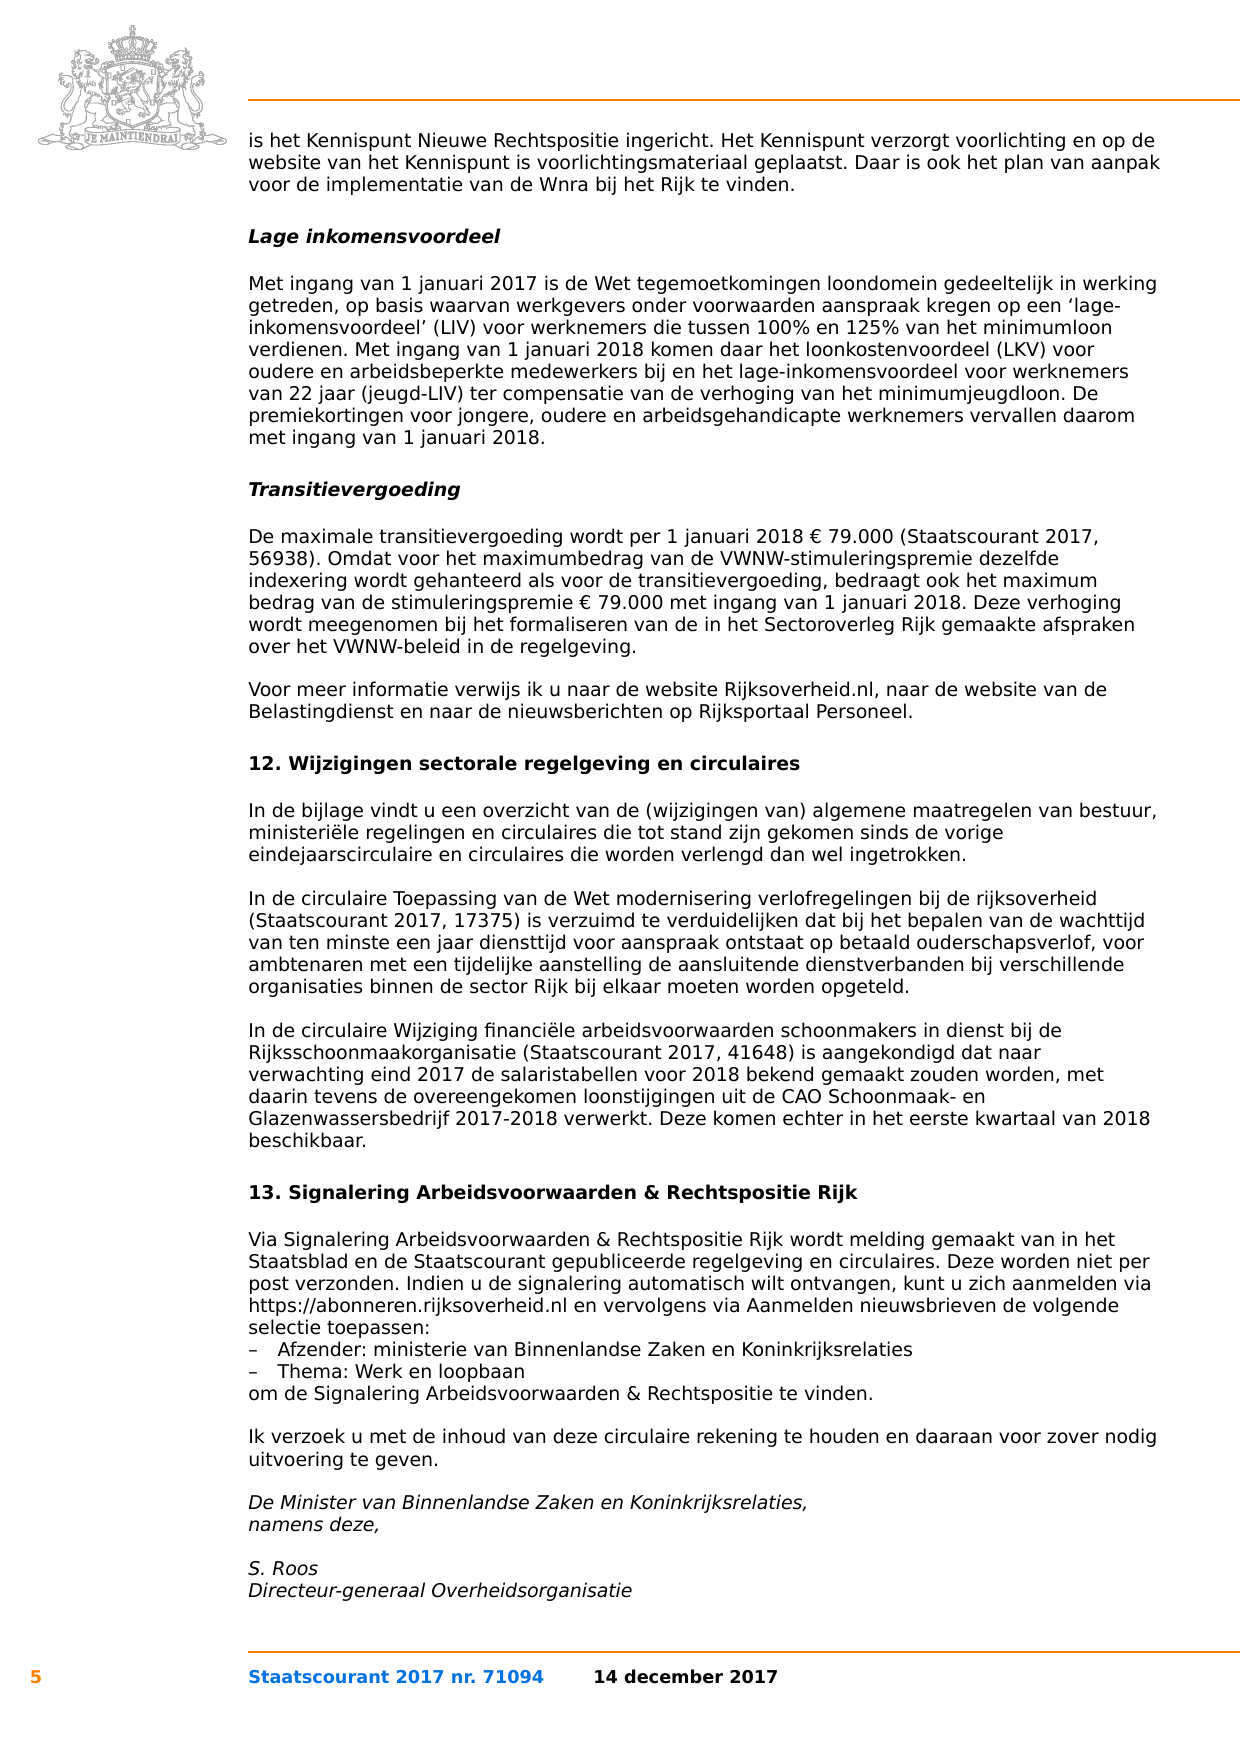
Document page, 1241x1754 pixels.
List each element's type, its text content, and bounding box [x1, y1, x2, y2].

text Met ingang van 1 januari 2017 is de Wet tegemoetkomingen loondomein gedeeltelijk in werking getreden, op basis waarvan werkgevers onder voorwaarden aanspraak kregen op een ‘lage-inkomensvoordeel’ (LIV) voor werknemers die tussen 100% en 125% van het minimumloon verdienen. Met ingang van 1 januari 2018 komen daar het loonkostenvoordeel (LKV) voor oudere en arbeidsbeperkte medewerkers bij en het lage-inkomensvoordeel voor werknemers van 22 jaar (jeugd-LIV) ter compensatie van de verhoging van het minimumjeugdloon. De premiekortingen voor jongere, oudere en arbeidsgehandicapte werknemers vervallen daarom met ingang van 1 januari 2018. [248, 273, 1163, 449]
subtitle Lage inkomensvoordeel [248, 226, 1163, 248]
text om de Signalering Arbeidsvoorwaarden & Rechtspositie te vinden. [248, 1383, 1163, 1404]
text In de bijlage vindt u een overzicht van de (wijzigingen van) algemene maatregelen van bestuur, ministeriële regelingen en circulaires die tot stand zijn gekomen sinds de vorige eindejaarscirculaire en circulaires die worden verlengd dan wel ingetrokken. [248, 800, 1163, 866]
picture [38, 25, 227, 150]
subtitle 12. Wijzigingen sectorale regelgeving en circulaires [248, 753, 1163, 775]
text Ik verzoek u met de inhoud van deze circulaire rekening te houden en daaraan voor zover nodig uitvoering te geven. [248, 1426, 1163, 1470]
text De Minister van Binnenlandse Zaken en Koninkrijksrelaties, namens deze, S. Roos Directeur-generaal Overheidsorganisatie [248, 1492, 1163, 1602]
text In de circulaire Toepassing van de Wet modernisering verlofregelingen bij de rijksoverheid (Staatscourant 2017, 17375) is verzuimd te verduidelijken dat bij het bepalen van de wachttijd van ten minste een jaar diensttijd voor aanspraak ontstaat op betaald ouderschapsverlof, voor ambtenaren met een tijdelijke aanstelling de aansluitende dienstverbanden bij verschillende organisaties binnen de sector Rijk bij elkaar moeten worden opgeteld. [248, 888, 1163, 998]
text – Afzender: ministerie van Binnenlandse Zaken en Koninkrijksrelaties [248, 1339, 1163, 1361]
text De maximale transitievergoeding wordt per 1 januari 2018 € 79.000 (Staatscourant 2017, 56938). Omdat voor het maximumbedrag van de VWNW-stimuleringspremie dezelfde indexering wordt gehanteerd als voor de transitievergoeding, bedraagt ook het maximum bedrag van de stimuleringspremie € 79.000 met ingang van 1 januari 2018. Deze verhoging wordt meegenomen bij het formaliseren van de in het Sectoroverleg Rijk gemaakte afspraken over het VWNW-beleid in de regelgeving. [248, 526, 1163, 657]
text Via Signalering Arbeidsvoorwaarden & Rechtspositie Rijk wordt melding gemaakt van in het Staatsblad en de Staatscourant gepubliceerde regelgeving en circulaires. Deze worden niet per post verzonden. Indien u de signalering automatisch wilt ontvangen, kunt u zich aanmelden via https://abonneren.rijksoverheid.nl en vervolgens via Aanmelden nieuwsbrieven de volgende selectie toepassen: [248, 1229, 1163, 1339]
subtitle 13. Signalering Arbeidsvoorwaarden & Rechtspositie Rijk [248, 1182, 1163, 1204]
text is het Kennispunt Nieuwe Rechtspositie ingericht. Het Kennispunt verzorgt voorlichting en op de website van het Kennispunt is voorlichtingsmateriaal geplaatst. Daar is ook het plan van aanpak voor de implementatie van de Wnra bij het Rijk te vinden. [248, 130, 1163, 196]
subtitle Transitievergoeding [248, 479, 1163, 501]
text Voor meer informatie verwijs ik u naar de website Rijksoverheid.nl, naar de website van de Belastingdienst en naar de nieuwsberichten op Rijksportaal Personeel. [248, 679, 1163, 723]
text – Thema: Werk en loopbaan [248, 1361, 1163, 1383]
text In de circulaire Wijziging financiële arbeidsvoorwaarden schoonmakers in dienst bij de Rijksschoonmaakorganisatie (Staatscourant 2017, 41648) is aangekondigd dat naar verwachting eind 2017 de salaristabellen voor 2018 bekend gemaakt zouden worden, met daarin tevens de overeengekomen loonstijgingen uit de CAO Schoonmaak- en Glazenwassersbedrijf 2017-2018 verwerkt. Deze komen echter in het eerste kwartaal van 2018 beschikbaar. [248, 1020, 1163, 1152]
